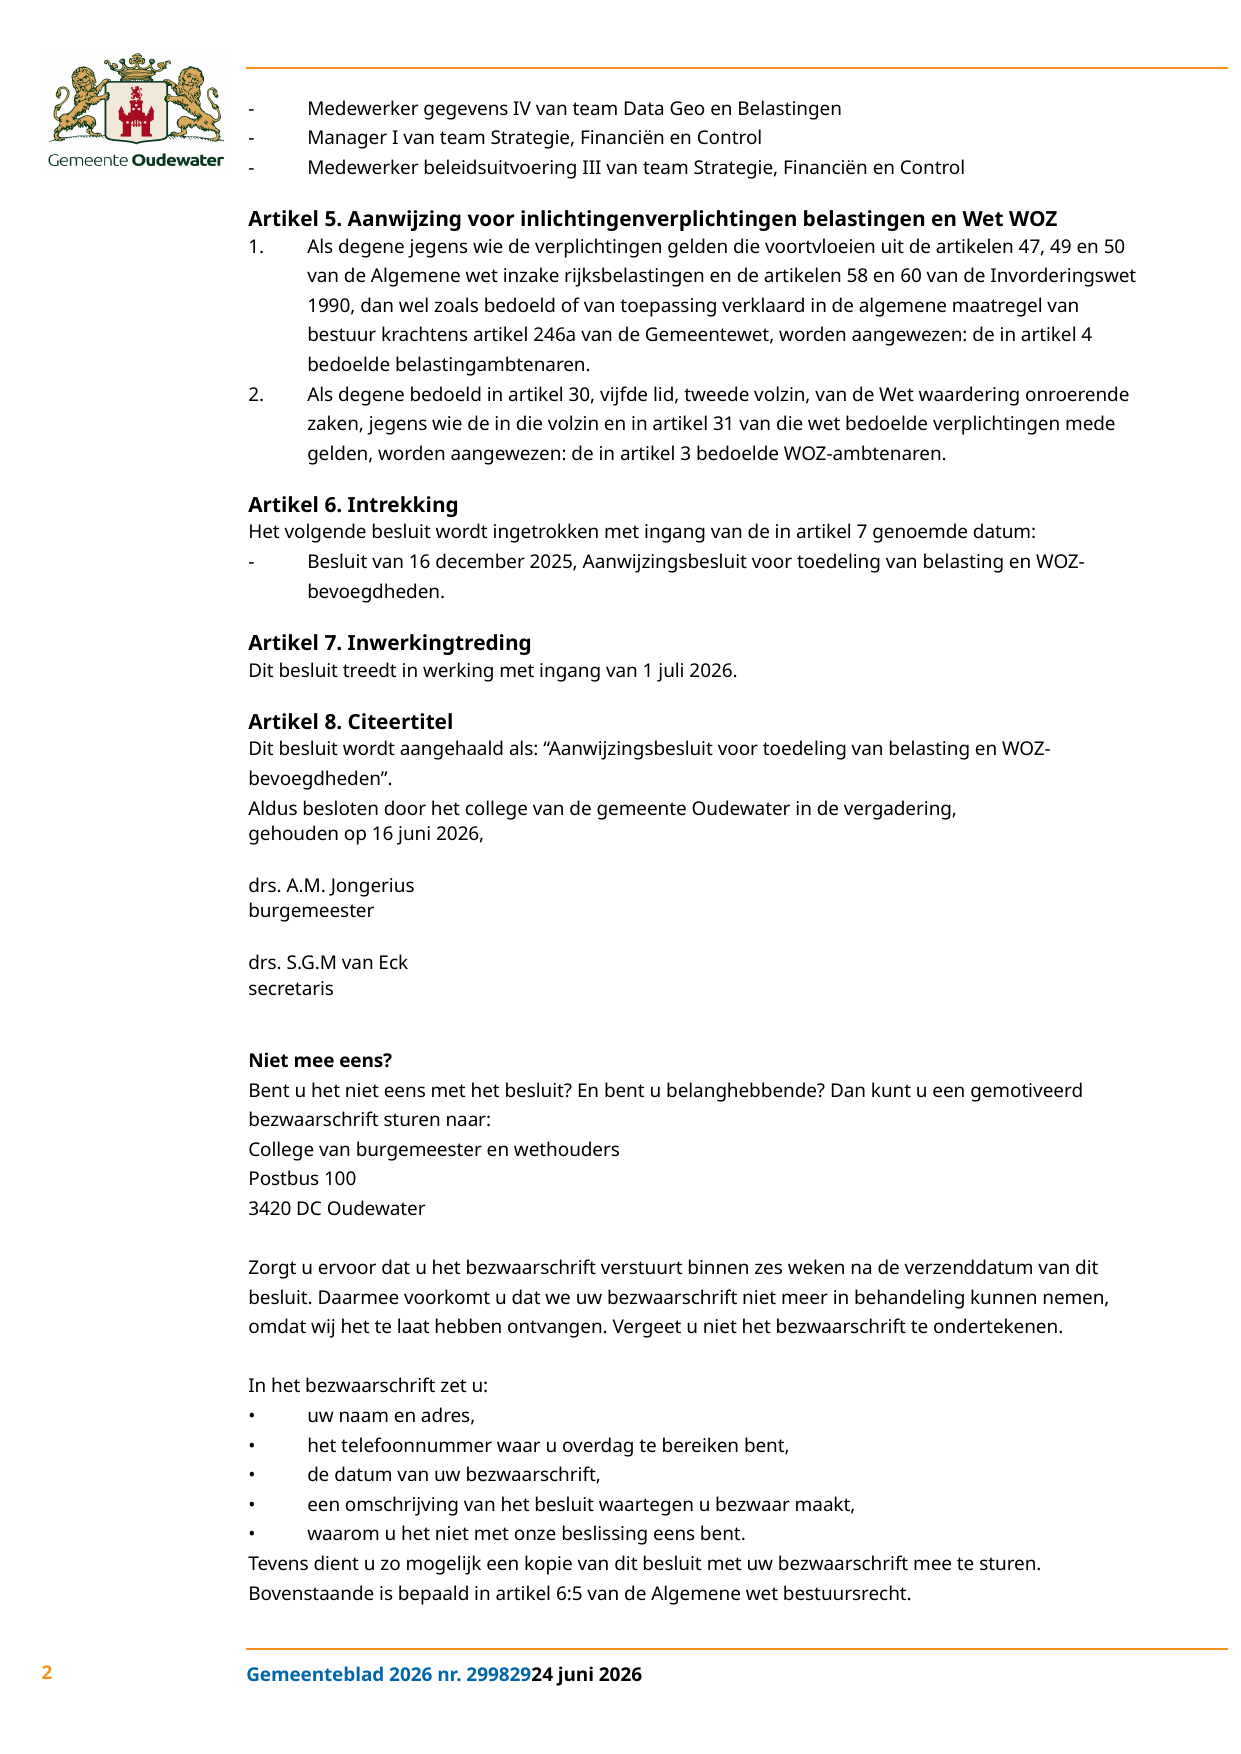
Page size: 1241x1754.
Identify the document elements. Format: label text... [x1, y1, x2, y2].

list het telefoonnummer waar u overdag te bereiken bent, [248, 1432, 1152, 1457]
list Medewerker gegevens IV van team Data Geo en Belastingen [248, 95, 1152, 121]
text secretaris [248, 975, 1152, 1001]
text gehouden op 16 juni 2026, [248, 821, 1152, 846]
list Manager I van team Strategie, Financiën en Control [248, 124, 1152, 150]
text Bovenstaande is bepaald in artikel 6:5 van de Algemene wet bestuursrecht. [248, 1580, 1152, 1605]
text Het volgende besluit wordt ingetrokken met ingang van de in artikel 7 genoemde datum: [248, 519, 1152, 544]
text Postbus 100 [248, 1166, 1152, 1191]
text Artikel 8. Citeertitel [248, 707, 1152, 736]
list Medewerker beleidsuitvoering III van team Strategie, Financiën en Control [248, 154, 1152, 180]
list Als degene bedoeld in artikel 30, vijfde lid, tweede volzin, van de Wet waardering onroerende zaken, jegens wie de in die volzin en in artikel 31 van die wet bedoelde verplichtingen mede gelden, worden aangewezen: de in artikel 3 bedoelde WOZ-ambtenaren. [248, 381, 1152, 466]
text Aldus besloten door het college van de gemeente Oudewater in de vergadering, [248, 795, 1152, 821]
list Besluit van 16 december 2025, Aanwijzingsbesluit voor toedeling van belasting en WOZ-bevoegdheden. [248, 548, 1152, 604]
text 3420 DC Oudewater [248, 1195, 1152, 1221]
text drs. A.M. Jongerius [248, 872, 1152, 898]
text Artikel 5. Aanwijzing voor inlichtingenverplichtingen belastingen en Wet WOZ [248, 204, 1152, 233]
text Dit besluit treedt in werking met ingang van 1 juli 2026. [248, 657, 1152, 682]
text College van burgemeester en wethouders [248, 1136, 1152, 1162]
text Tevens dient u zo mogelijk een kopie van dit besluit met uw bezwaarschrift mee te sturen. [248, 1550, 1152, 1576]
list een omschrijving van het besluit waartegen u bezwaar maakt, [248, 1491, 1152, 1517]
list de datum van uw bezwaarschrift, [248, 1461, 1152, 1487]
picture [41, 47, 231, 172]
text Artikel 6. Intrekking [248, 490, 1152, 519]
text burgemeester [248, 898, 1152, 923]
list waarom u het niet met onze beslissing eens bent. [248, 1521, 1152, 1546]
list uw naam en adres, [248, 1402, 1152, 1428]
list Als degene jegens wie de verplichtingen gelden die voortvloeien uit de artikelen 47, 49 en 50 van de Algemene wet inzake rijksbelastingen en de artikelen 58 en 60 van de Invorderingswet 1990, dan wel zoals bedoeld of van toepassing verklaard in de algemene maatregel van bestuur krachtens artikel 246a van de Gemeentewet, worden aangewezen: de in artikel 4 bedoelde belastingambtenaren. [248, 233, 1152, 377]
text drs. S.G.M van Eck [248, 949, 1152, 975]
text Artikel 7. Inwerkingtreding [248, 628, 1152, 657]
text Niet mee eens? [248, 1047, 1152, 1073]
text Dit besluit wordt aangehaald als: “Aanwijzingsbesluit voor toedeling van belasting en WOZ-bevoegdheden”. [248, 736, 1152, 791]
text In het bezwaarschrift zet u: [248, 1373, 1152, 1398]
text Zorgt u ervoor dat u het bezwaarschrift verstuurt binnen zes weken na de verzenddatum van dit besluit. Daarmee voorkomt u dat we uw bezwaarschrift niet meer in behandeling kunnen nemen, omdat wij het te laat hebben ontvangen. Vergeet u niet het bezwaarschrift te ondertekenen. [248, 1254, 1152, 1339]
text Bent u het niet eens met het besluit? En bent u belanghebbende? Dan kunt u een gemotiveerd bezwaarschrift sturen naar: [248, 1077, 1152, 1132]
